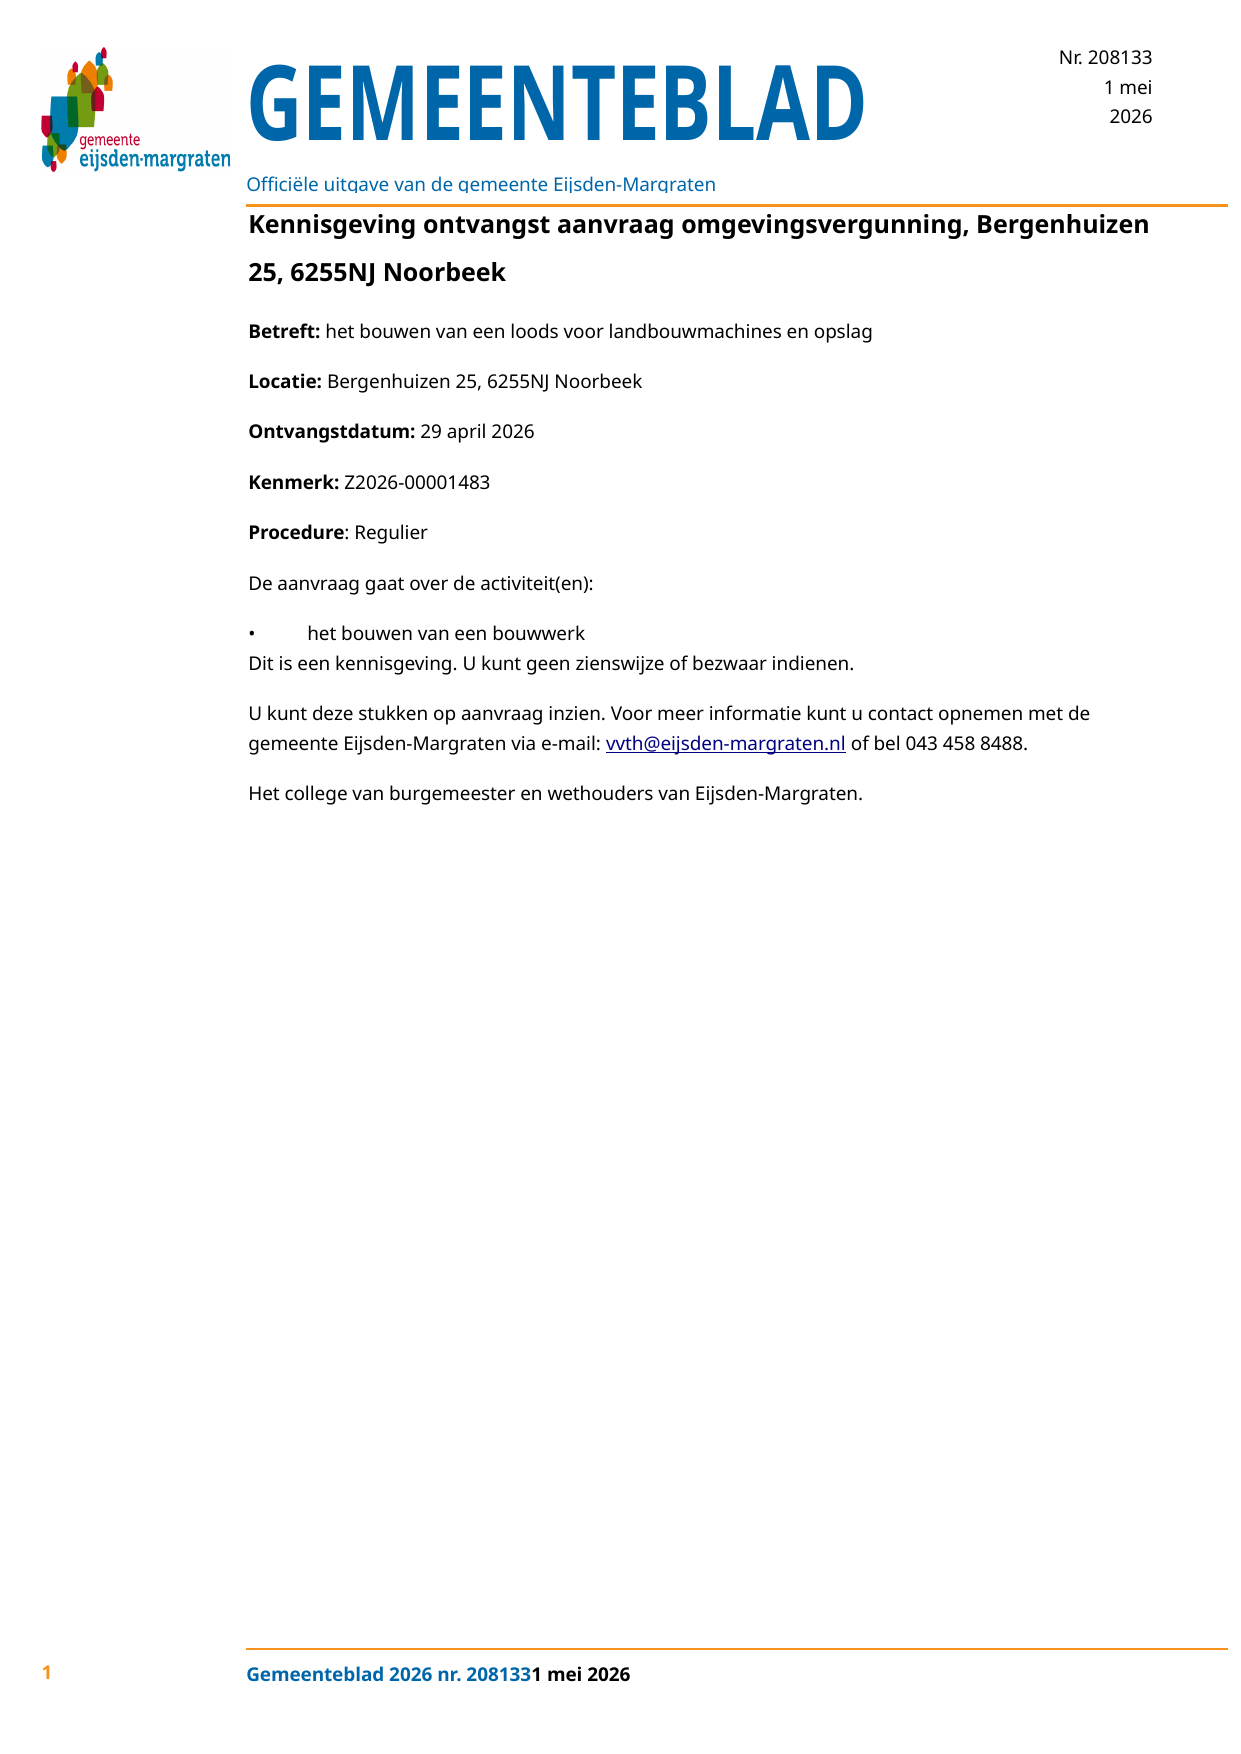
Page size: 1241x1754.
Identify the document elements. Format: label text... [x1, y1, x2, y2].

text Ontvangstdatum: 29 april 2026 [248, 419, 1152, 444]
text Procedure: Regulier [248, 519, 1152, 545]
picture [41, 47, 231, 172]
text Dit is een kennisgeving. U kunt geen zienswijze of bezwaar indienen. [248, 650, 1152, 676]
text Het college van burgemeester en wethouders van Eijsden-Margraten. [248, 780, 1152, 806]
text Kennisgeving ontvangst aanvraag omgevingsvergunning, Bergenhuizen 25, 6255NJ Noorbeek [248, 207, 1152, 288]
list het bouwen van een bouwwerk [248, 620, 1152, 646]
text Kenmerk: Z2026-00001483 [248, 469, 1152, 495]
text De aanvraag gaat over de activiteit(en): [248, 570, 1152, 596]
text U kunt deze stukken op aanvraag inzien. Voor meer informatie kunt u contact opnemen met de gemeente Eijsden-Margraten via e-mail: vvth@eijsden-margraten.nl of bel 043 458 8488. [248, 700, 1152, 756]
text Locatie: Bergenhuizen 25, 6255NJ Noorbeek [248, 368, 1152, 394]
text Betreft: het bouwen van een loods voor landbouwmachines en opslag [248, 318, 1152, 344]
